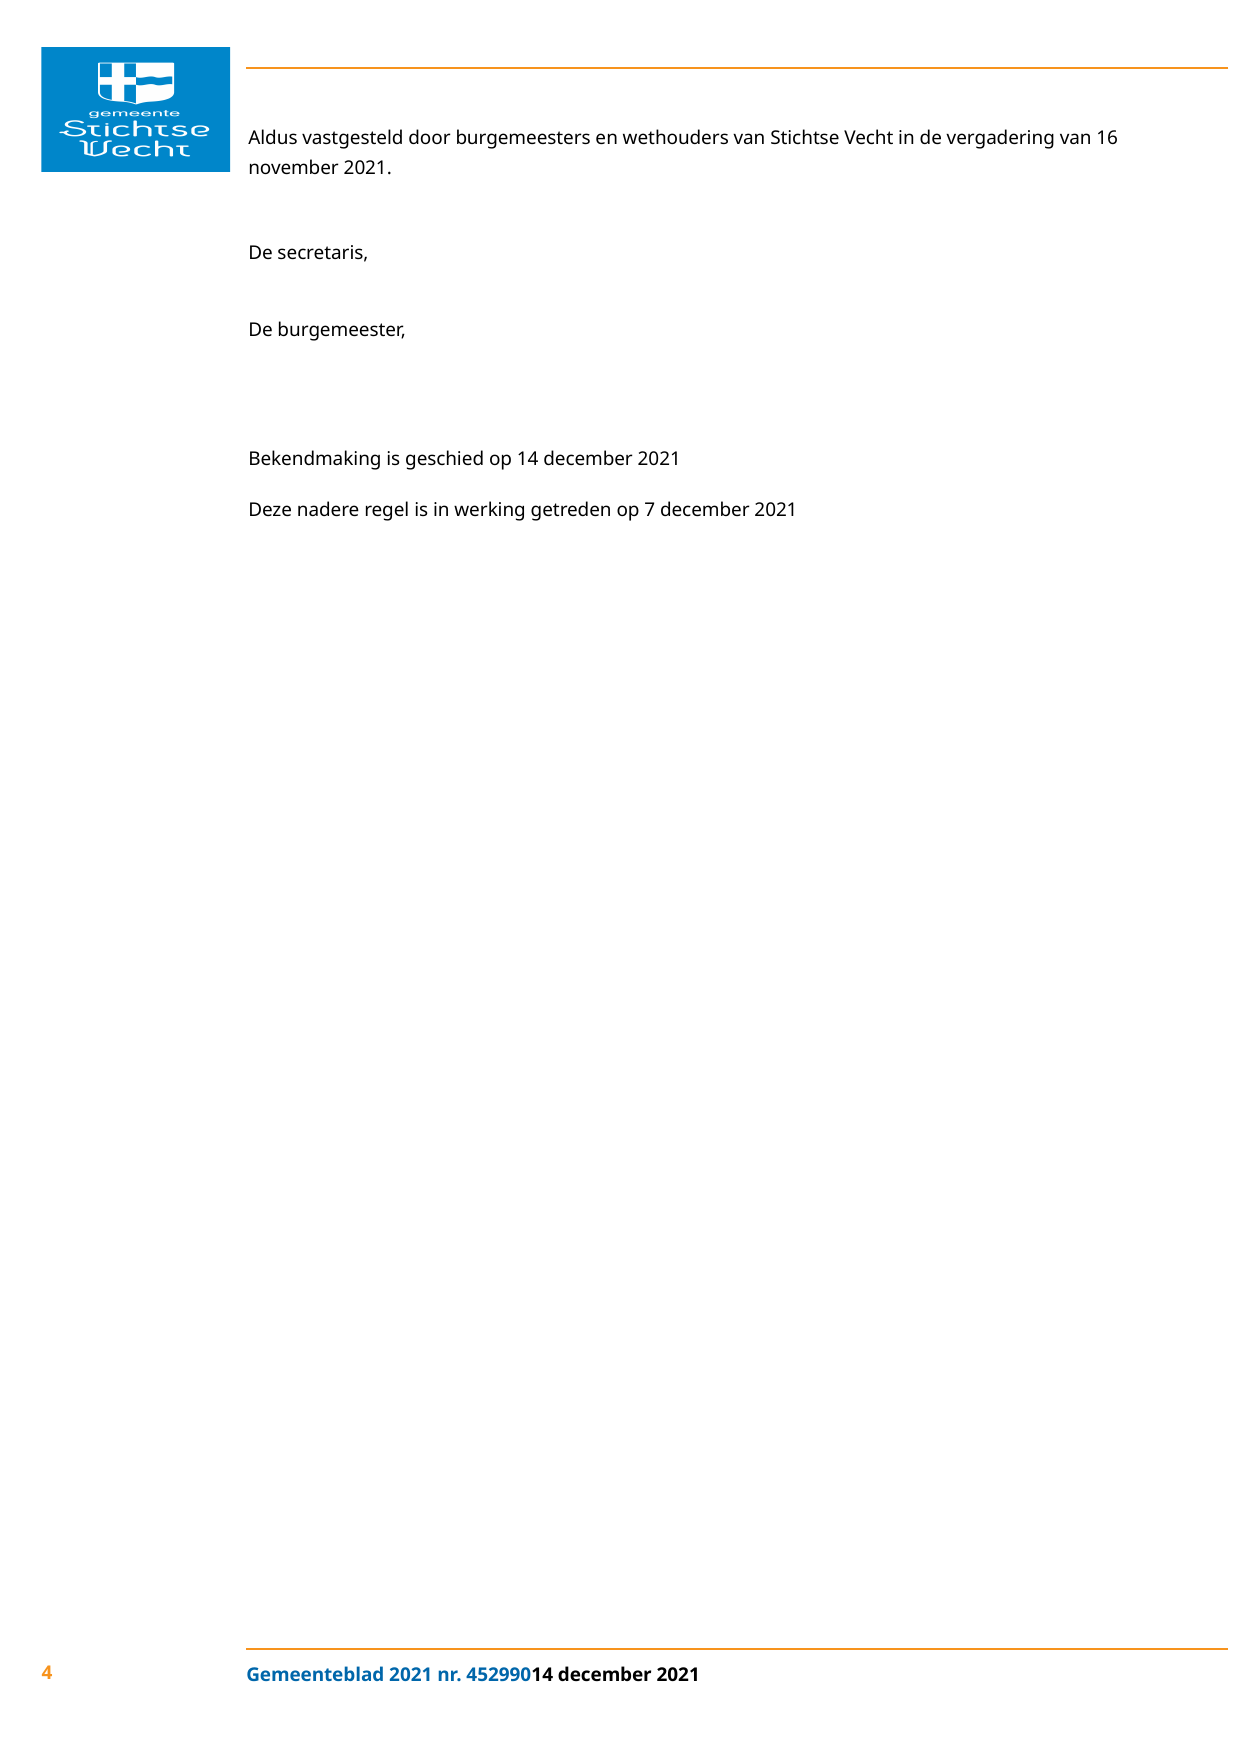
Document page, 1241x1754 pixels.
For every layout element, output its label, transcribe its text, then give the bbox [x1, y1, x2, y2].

text De burgemeester, [248, 316, 1152, 342]
text De secretaris, [248, 239, 1152, 264]
text Deze nadere regel is in werking getreden op 7 december 2021 [248, 496, 1152, 522]
text Aldus vastgesteld door burgemeesters en wethouders van Stichtse Vecht in de vergadering van 16 november 2021. [248, 124, 1152, 180]
text Bekendmaking is geschied op 14 december 2021 [248, 445, 1152, 470]
picture [137, 63, 174, 103]
picture [99, 63, 135, 101]
